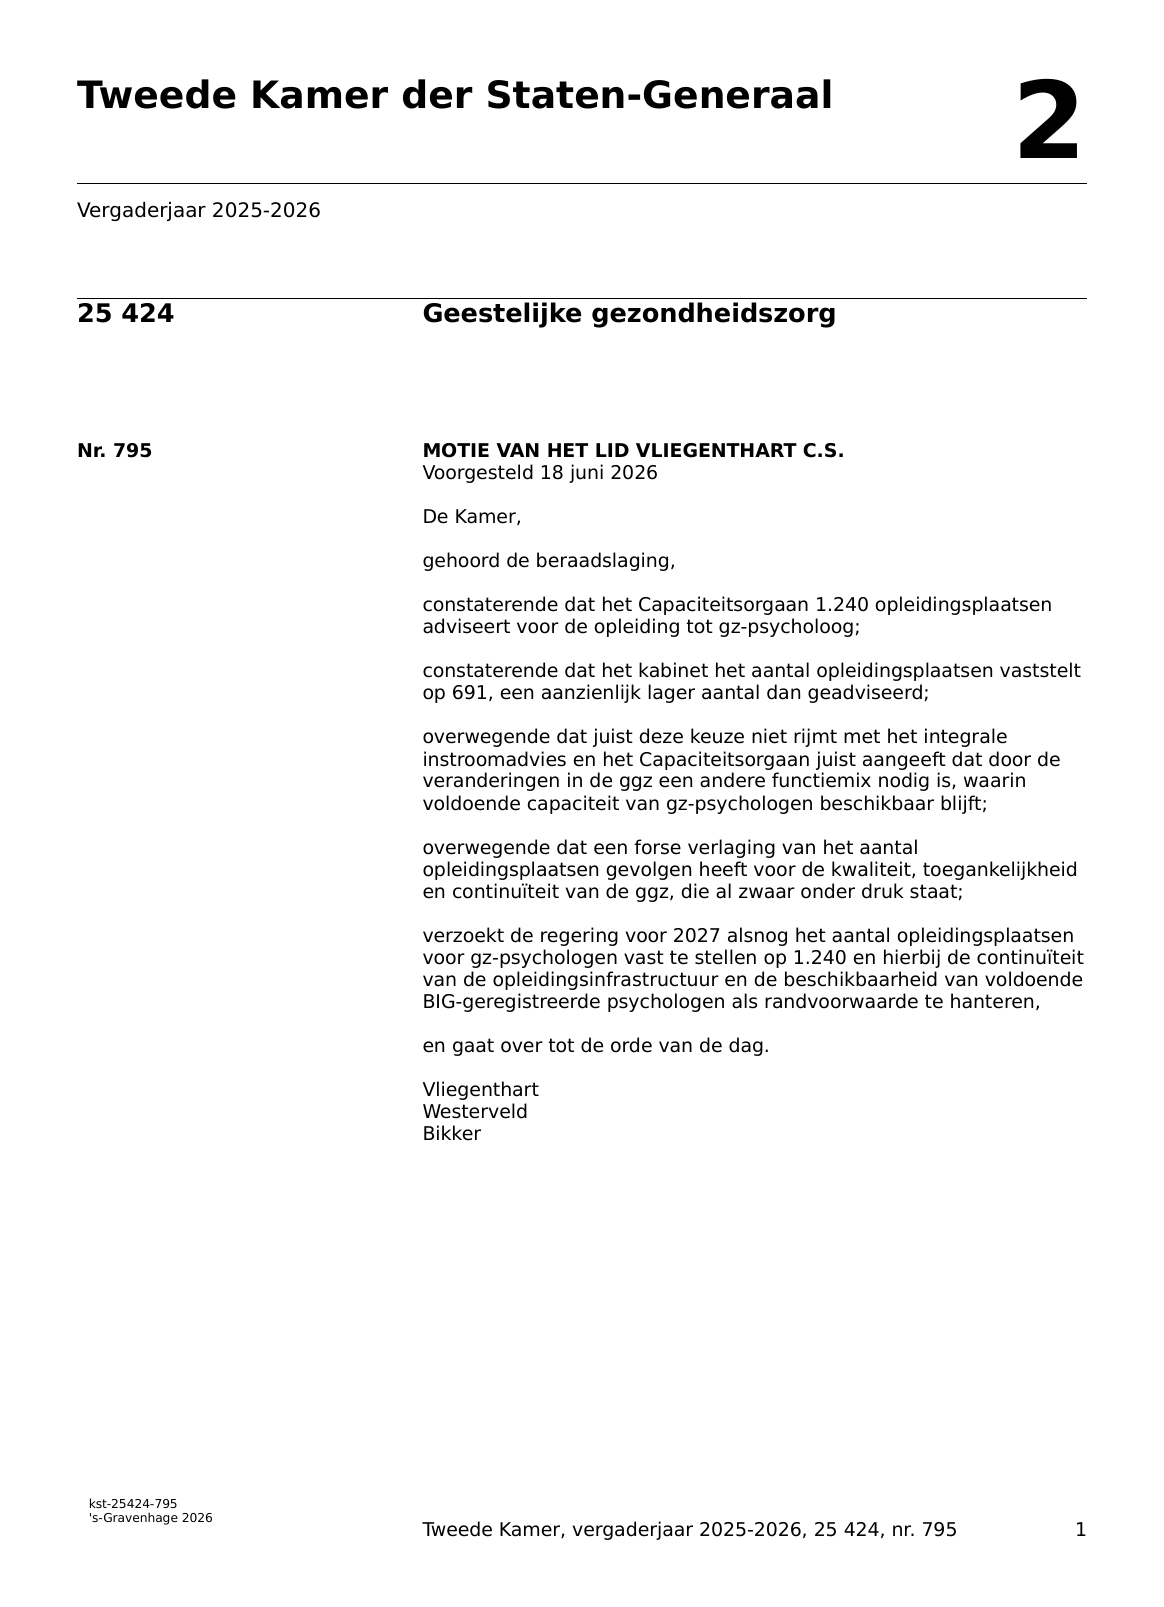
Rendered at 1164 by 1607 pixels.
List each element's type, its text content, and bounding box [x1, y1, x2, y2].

text overwegende dat een forse verlaging van het aantal opleidingsplaatsen gevolgen heeft voor de kwaliteit, toegankelijkheid en continuïteit van de ggz, die al zwaar onder druk staat; [422, 837, 1087, 902]
text 's-Gravenhage 2026 [88, 1511, 323, 1525]
table_header Tweede Kamer der Staten-Generaal [77, 59, 886, 183]
text en gaat over tot de orde van de dag. [422, 1035, 1087, 1057]
text Westerveld [422, 1101, 1087, 1123]
subtitle Nr. 795 MOTIE VAN HET LID VLIEGENTHART C.S. [77, 440, 1087, 462]
text gehoord de beraadslaging, [422, 550, 1087, 572]
text Voorgesteld 18 juni 2026 [422, 462, 1087, 484]
text constaterende dat het kabinet het aantal opleidingsplaatsen vaststelt op 691, een aanzienlijk lager aantal dan geadviseerd; [422, 660, 1087, 704]
table_header 2 [886, 59, 1087, 183]
table_cell Vergaderjaar 2025-2026 [77, 184, 1087, 298]
text constaterende dat het Capaciteitsorgaan 1.240 opleidingsplaatsen adviseert voor de opleiding tot gz-psycholoog; [422, 594, 1087, 638]
text kst-25424-795 [88, 1497, 323, 1511]
text verzoekt de regering voor 2027 alsnog het aantal opleidingsplaatsen voor gz-psychologen vast te stellen op 1.240 en hierbij de continuïteit van de opleidingsinfrastructuur en de beschikbaarheid van voldoende BIG-geregistreerde psychologen als randvoorwaarde te hanteren, [422, 925, 1087, 1013]
text Vliegenthart [422, 1079, 1087, 1101]
text Bikker [422, 1123, 1087, 1145]
subtitle 25 424 Geestelijke gezondheidszorg [77, 299, 1087, 329]
text overwegende dat juist deze keuze niet rijmt met het integrale instroomadvies en het Capaciteitsorgaan juist aangeeft dat door de veranderingen in de ggz een andere functiemix nodig is, waarin voldoende capaciteit van gz-psychologen beschikbaar blijft; [422, 726, 1087, 814]
text De Kamer, [422, 506, 1087, 528]
